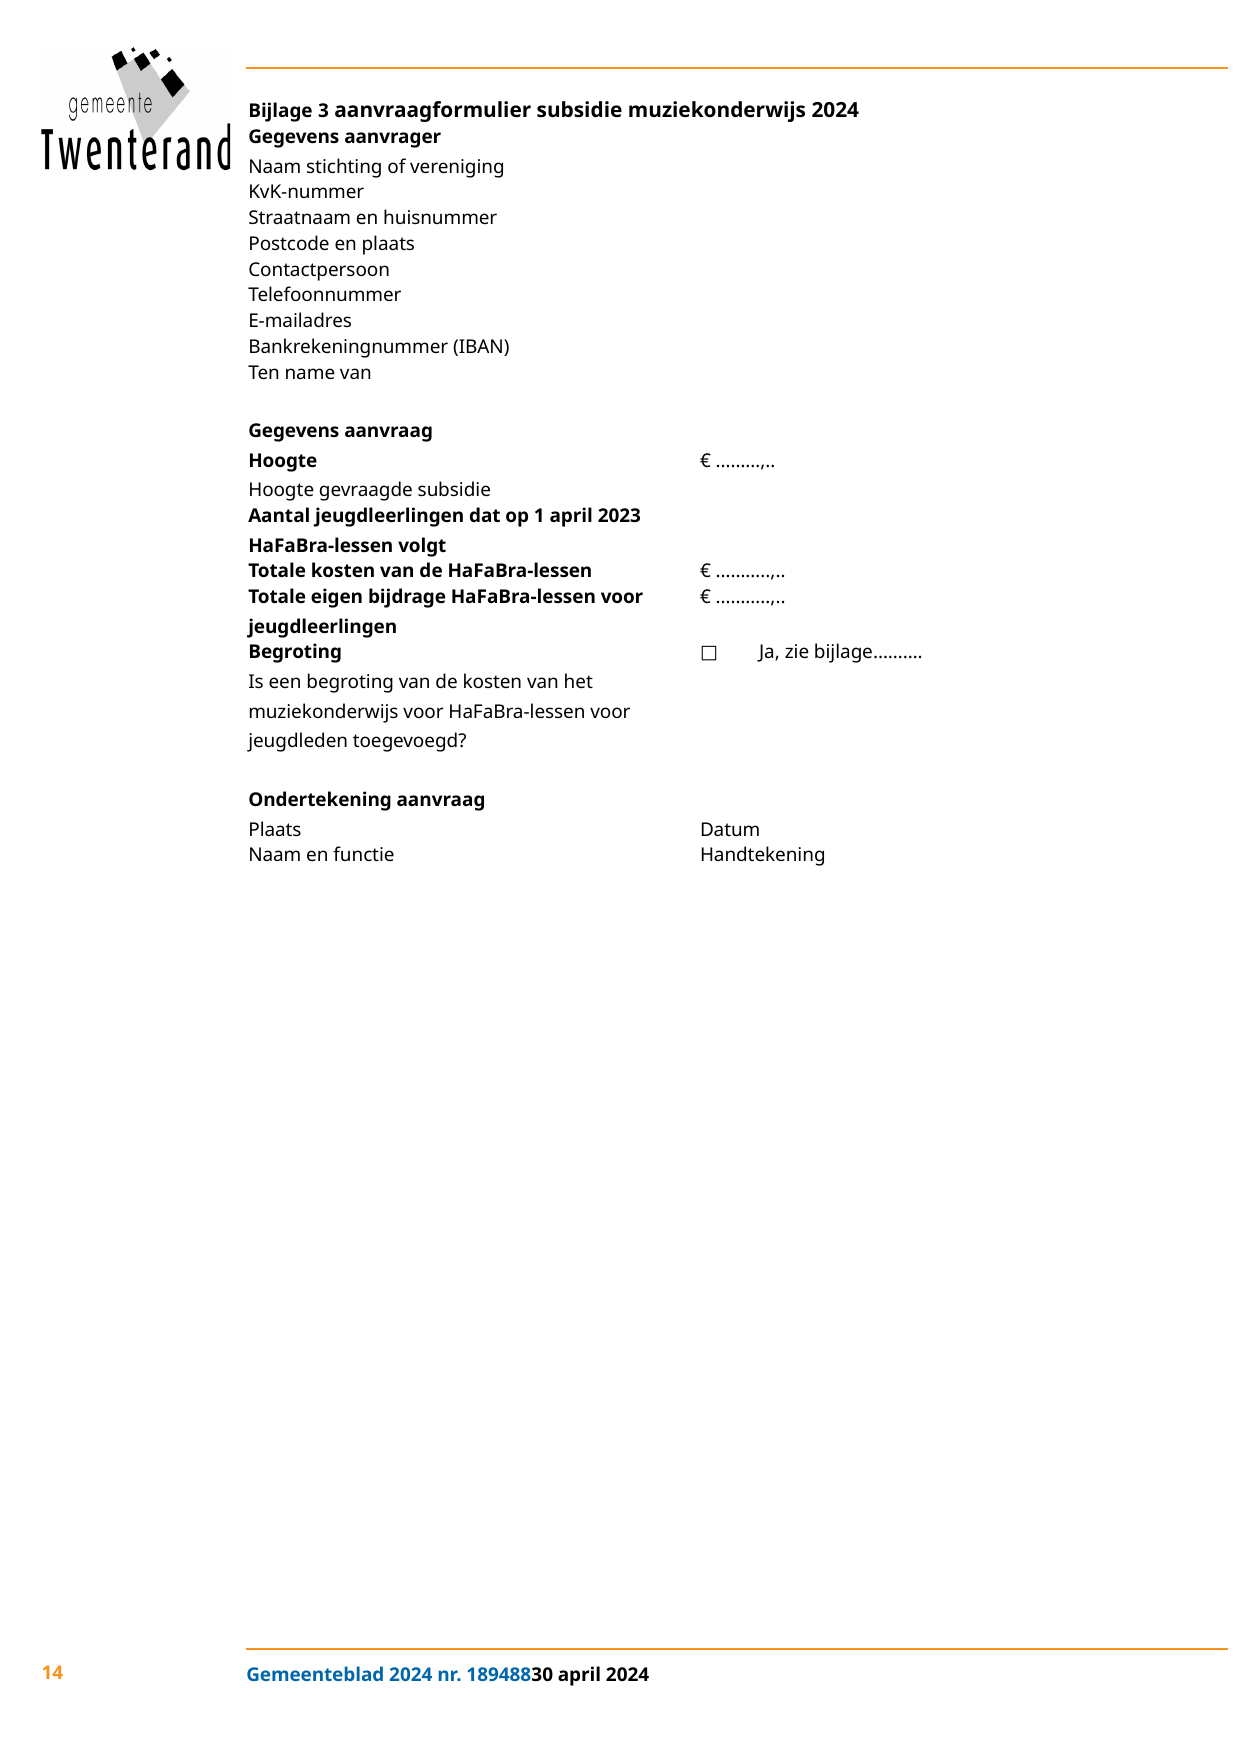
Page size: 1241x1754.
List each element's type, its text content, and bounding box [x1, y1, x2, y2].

table_cell Begroting Is een begroting van de kosten van het muziekonderwijs voor HaFaBra-lessen voor jeugdleden toegevoegd? [248, 639, 700, 753]
table_cell [700, 282, 1152, 307]
table_cell [700, 205, 1152, 230]
text Gegevens aanvraag [248, 417, 1152, 443]
text Ondertekening aanvraag [248, 786, 1152, 812]
text Bijlage 3 aanvraagformulier subsidie muziekonderwijs 2024 [248, 95, 1152, 123]
table_header Plaats [248, 816, 700, 841]
table_cell [700, 333, 1152, 359]
table_header € ………,.. [700, 447, 1152, 502]
table_cell [700, 179, 1152, 204]
table_cell Straatnaam en huisnummer [248, 205, 700, 230]
table_cell Ja, zie bijlage………. [700, 639, 1152, 753]
table_cell € ………..,.. [700, 584, 1152, 639]
table_cell [700, 230, 1152, 256]
table_header [700, 153, 1152, 179]
table_cell KvK-nummer [248, 179, 700, 204]
table_cell [700, 359, 1152, 384]
table_cell Contactpersoon [248, 256, 700, 282]
table_cell [700, 503, 1152, 558]
table_cell [700, 256, 1152, 282]
picture [41, 47, 231, 172]
table_header Naam stichting of vereniging [248, 153, 700, 179]
table_cell Aantal jeugdleerlingen dat op 1 april 2023 HaFaBra-lessen volgt [248, 503, 700, 558]
table_cell € ………..,.. [700, 558, 1152, 583]
table_cell Postcode en plaats [248, 230, 700, 256]
table_cell Totale kosten van de HaFaBra-lessen [248, 558, 700, 583]
table_header Hoogte Hoogte gevraagde subsidie [248, 447, 700, 502]
table_cell Handtekening [700, 841, 1152, 867]
table_cell [700, 308, 1152, 333]
table_header Datum [700, 816, 1152, 841]
table_cell Telefoonnummer [248, 282, 700, 307]
text Gegevens aanvrager [248, 123, 1152, 149]
table_cell E-mailadres [248, 308, 700, 333]
table_cell Totale eigen bijdrage HaFaBra-lessen voor jeugdleerlingen [248, 584, 700, 639]
table_cell Bankrekeningnummer (IBAN) [248, 333, 700, 359]
table_cell Naam en functie [248, 841, 700, 867]
table_cell Ten name van [248, 359, 700, 384]
